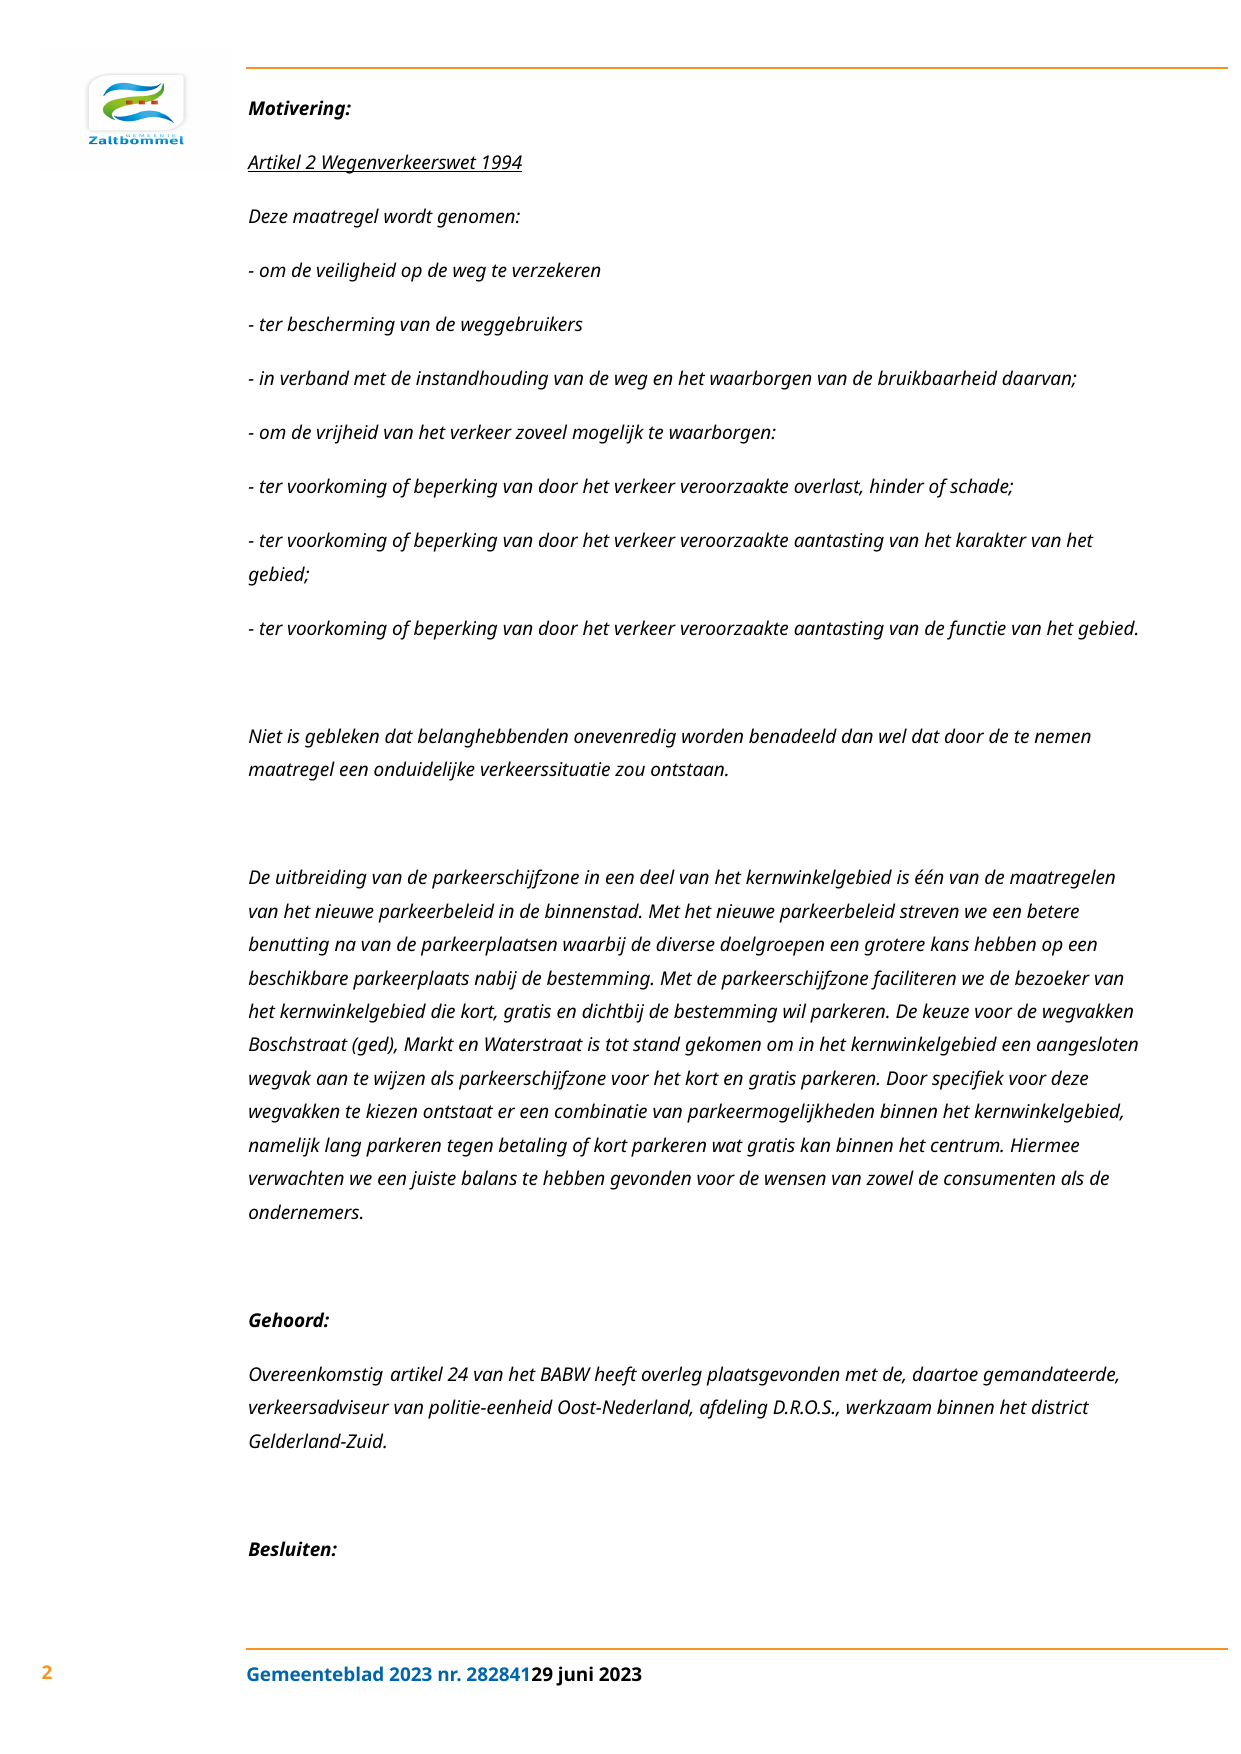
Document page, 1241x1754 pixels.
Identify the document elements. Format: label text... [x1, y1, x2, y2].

text - ter voorkoming of beperking van door het verkeer veroorzaakte aantasting van het karakter van het gebied; [248, 527, 1152, 586]
text - in verband met de instandhouding van de weg en het waarborgen van de bruikbaarheid daarvan; [248, 365, 1152, 391]
text Deze maatregel wordt genomen: [248, 203, 1152, 229]
text Besluiten: [248, 1536, 1152, 1562]
text - ter voorkoming of beperking van door het verkeer veroorzaakte overlast, hinder of schade; [248, 473, 1152, 499]
text De uitbreiding van de parkeerschijfzone in een deel van het kernwinkelgebied is één van de maatregelen van het nieuwe parkeerbeleid in de binnenstad. Met het nieuwe parkeerbeleid streven we een betere benutting na van de parkeerplaatsen waarbij de diverse doelgroepen een grotere kans hebben op een beschikbare parkeerplaats nabij de bestemming. Met de parkeerschijfzone faciliteren we de bezoeker van het kernwinkelgebied die kort, gratis en dichtbij de bestemming wil parkeren. De keuze voor de wegvakken Boschstraat (ged), Markt en Waterstraat is tot stand gekomen om in het kernwinkelgebied een aangesloten wegvak aan te wijzen als parkeerschijfzone voor het kort en gratis parkeren. Door specifiek voor deze wegvakken te kiezen ontstaat er een combinatie van parkeermogelijkheden binnen het kernwinkelgebied, namelijk lang parkeren tegen betaling of kort parkeren wat gratis kan binnen het centrum. Hiermee verwachten we een juiste balans te hebben gevonden voor de wensen van zowel de consumenten als de ondernemers. [248, 864, 1152, 1224]
text - ter bescherming van de weggebruikers [248, 311, 1152, 337]
text Overeenkomstig artikel 24 van het BABW heeft overleg plaatsgevonden met de, daartoe gemandateerde, verkeersadviseur van politie-eenheid Oost-Nederland, afdeling D.R.O.S., werkzaam binnen het district Gelderland-Zuid. [248, 1361, 1152, 1454]
text - ter voorkoming of beperking van door het verkeer veroorzaakte aantasting van de functie van het gebied. [248, 615, 1152, 641]
text Artikel 2 Wegenverkeerswet 1994 [248, 149, 1152, 174]
text Motivering: [248, 95, 1152, 121]
picture [41, 47, 231, 172]
text - om de veiligheid op de weg te verzekeren [248, 257, 1152, 283]
text - om de vrijheid van het verkeer zoveel mogelijk te waarborgen: [248, 419, 1152, 445]
text Gehoord: [248, 1307, 1152, 1333]
text Niet is gebleken dat belanghebbenden onevenredig worden benadeeld dan wel dat door de te nemen maatregel een onduidelijke verkeerssituatie zou ontstaan. [248, 723, 1152, 782]
